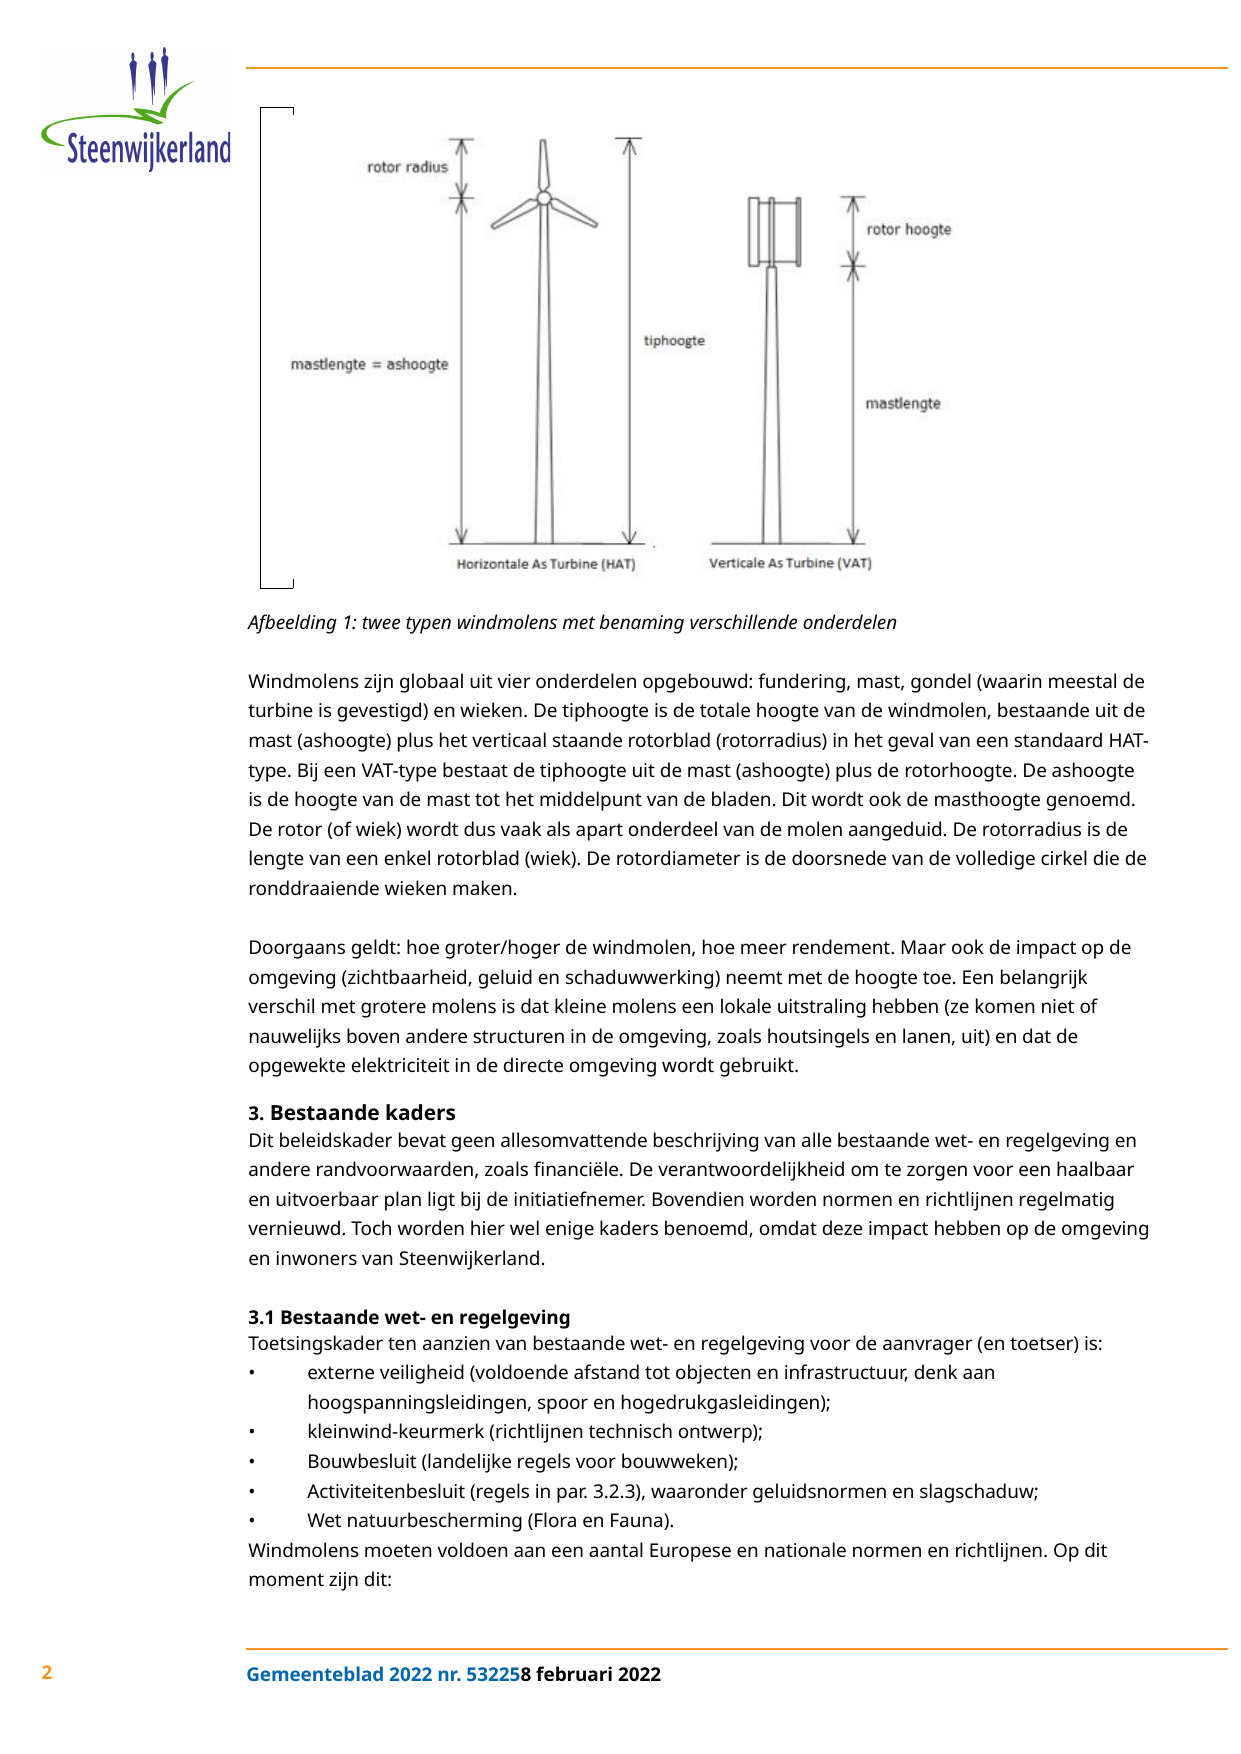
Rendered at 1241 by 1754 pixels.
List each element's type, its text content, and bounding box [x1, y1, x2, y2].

text Windmolens zijn globaal uit vier onderdelen opgebouwd: fundering, mast, gondel (waarin meestal de turbine is gevestigd) en wieken. De tiphoogte is de totale hoogte van de windmolen, bestaande uit de mast (ashoogte) plus het verticaal staande rotorblad (rotorradius) in het geval van een standaard HAT-type. Bij een VAT-type bestaat de tiphoogte uit de mast (ashoogte) plus de rotorhoogte. De ashoogte is de hoogte van de mast tot het middelpunt van de bladen. Dit wordt ook de masthoogte genoemd. De rotor (of wiek) wordt dus vaak als apart onderdeel van de molen aangeduid. De rotorradius is de lengte van een enkel rotorblad (wiek). De rotordiameter is de doorsnede van de volledige cirkel die de ronddraaiende wieken maken. [248, 668, 1152, 901]
list kleinwind-keurmerk (richtlijnen technisch ontwerp); [248, 1419, 1152, 1444]
list Bouwbesluit (landelijke regels voor bouwweken); [248, 1448, 1152, 1474]
text Dit beleidskader bevat geen allesomvattende beschrijving van alle bestaande wet- en regelgeving en andere randvoorwaarden, zoals financiële. De verantwoordelijkheid om te zorgen voor een haalbaar en uitvoerbaar plan ligt bij de initiatiefnemer. Bovendien worden normen en richtlijnen regelmatig vernieuwd. Toch worden hier wel enige kaders benoemd, omdat deze impact hebben op de omgeving en inwoners van Steenwijkerland. [248, 1127, 1152, 1271]
picture [41, 47, 231, 172]
text Afbeelding 1: twee typen windmolens met benaming verschillende onderdelen [248, 609, 1152, 635]
text Toetsingskader ten aanzien van bestaande wet- en regelgeving voor de aanvrager (en toetser) is: [248, 1330, 1152, 1356]
list externe veiligheid (voldoende afstand tot objecten en infrastructuur, denk aan hoogspanningsleidingen, spoor en hogedrukgasleidingen); [248, 1359, 1152, 1415]
text Windmolens moeten voldoen aan een aantal Europese en nationale normen en richtlijnen. Op dit moment zijn dit: [248, 1537, 1152, 1592]
list Wet natuurbescherming (Flora en Fauna). [248, 1507, 1152, 1533]
text 3. Bestaande kaders [248, 1098, 1152, 1127]
text 3.1 Bestaande wet- en regelgeving [248, 1304, 1152, 1330]
text Doorgaans geldt: hoe groter/hoger de windmolen, hoe meer rendement. Maar ook de impact op de omgeving (zichtbaarheid, geluid en schaduwwerking) neemt met de hoogte toe. Een belangrijk verschil met grotere molens is dat kleine molens een lokale uitstraling hebben (ze komen niet of nauwelijks boven andere structuren in de omgeving, zoals houtsingels en lanen, uit) en dat de opgewekte elektriciteit in de directe omgeving wordt gebruikt. [248, 934, 1152, 1078]
picture [268, 115, 978, 579]
list Activiteitenbesluit (regels in par. 3.2.3), waaronder geluidsnormen en slagschaduw; [248, 1478, 1152, 1504]
